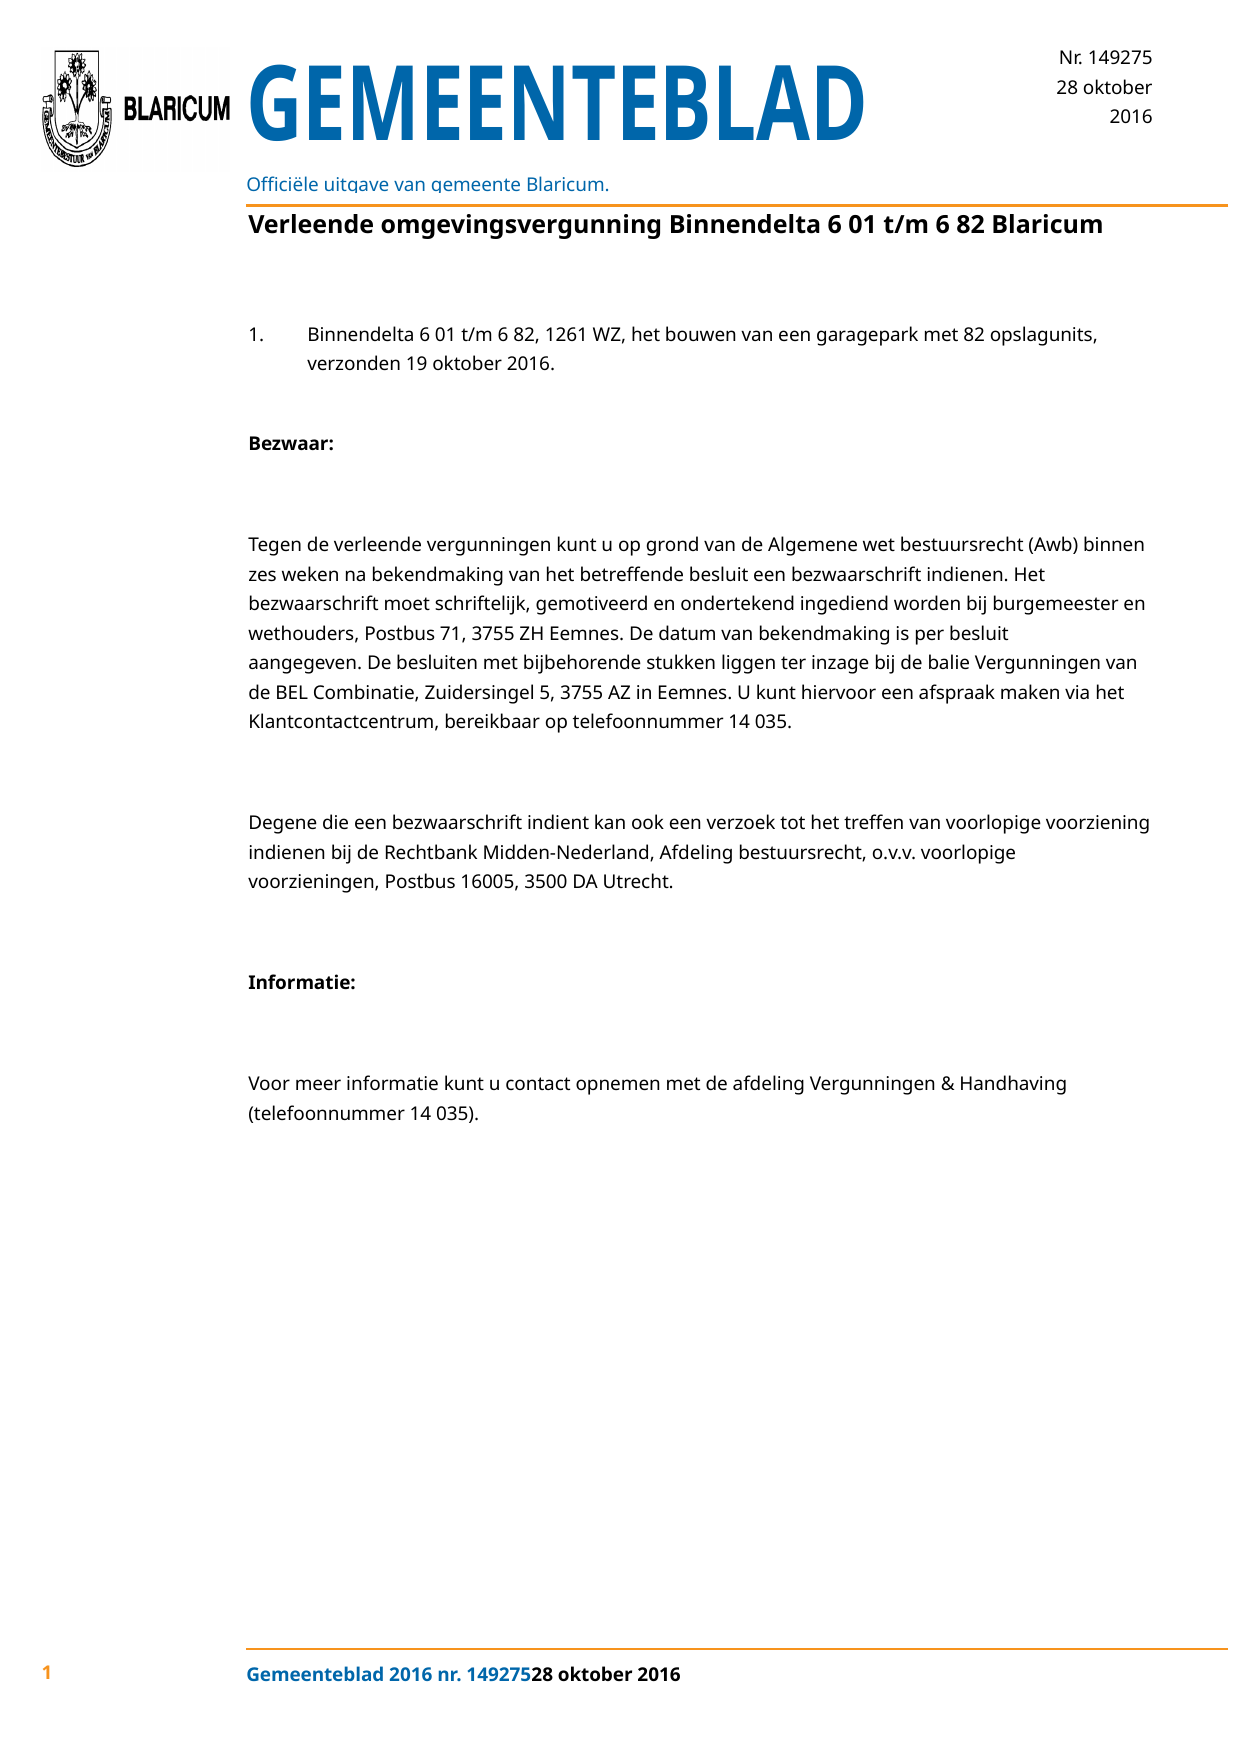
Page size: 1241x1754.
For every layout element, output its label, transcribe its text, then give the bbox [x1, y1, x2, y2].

text Tegen de verleende vergunningen kunt u op grond van de Algemene wet bestuursrecht (Awb) binnen zes weken na bekendmaking van het betreffende besluit een bezwaarschrift indienen. Het bezwaarschrift moet schriftelijk, gemotiveerd en ondertekend ingediend worden bij burgemeester en wethouders, Postbus 71, 3755 ZH Eemnes. De datum van bekendmaking is per besluit aangegeven. De besluiten met bijbehorende stukken liggen ter inzage bij de balie Vergunningen van de BEL Combinatie, Zuidersingel 5, 3755 AZ in Eemnes. U kunt hiervoor een afspraak maken via het Klantcontactcentrum, bereikbaar op telefoonnummer 14 035. [248, 531, 1152, 734]
picture [41, 47, 231, 172]
text Voor meer informatie kunt u contact opnemen met de afdeling Vergunningen & Handhaving (telefoonnummer 14 035). [248, 1070, 1152, 1126]
text Degene die een bezwaarschrift indient kan ook een verzoek tot het treffen van voorlopige voorziening indienen bij de Rechtbank Midden-Nederland, Afdeling bestuursrecht, o.v.v. voorlopige voorzieningen, Postbus 16005, 3500 DA Utrecht. [248, 809, 1152, 894]
text Verleende omgevingsvergunning Binnendelta 6 01 t/m 6 82 Blaricum [248, 207, 1152, 241]
text Bezwaar: [248, 430, 1152, 456]
list Binnendelta 6 01 t/m 6 82, 1261 WZ, het bouwen van een garagepark met 82 opslagunits, verzonden 19 oktober 2016. [248, 321, 1152, 376]
text Informatie: [248, 969, 1152, 995]
